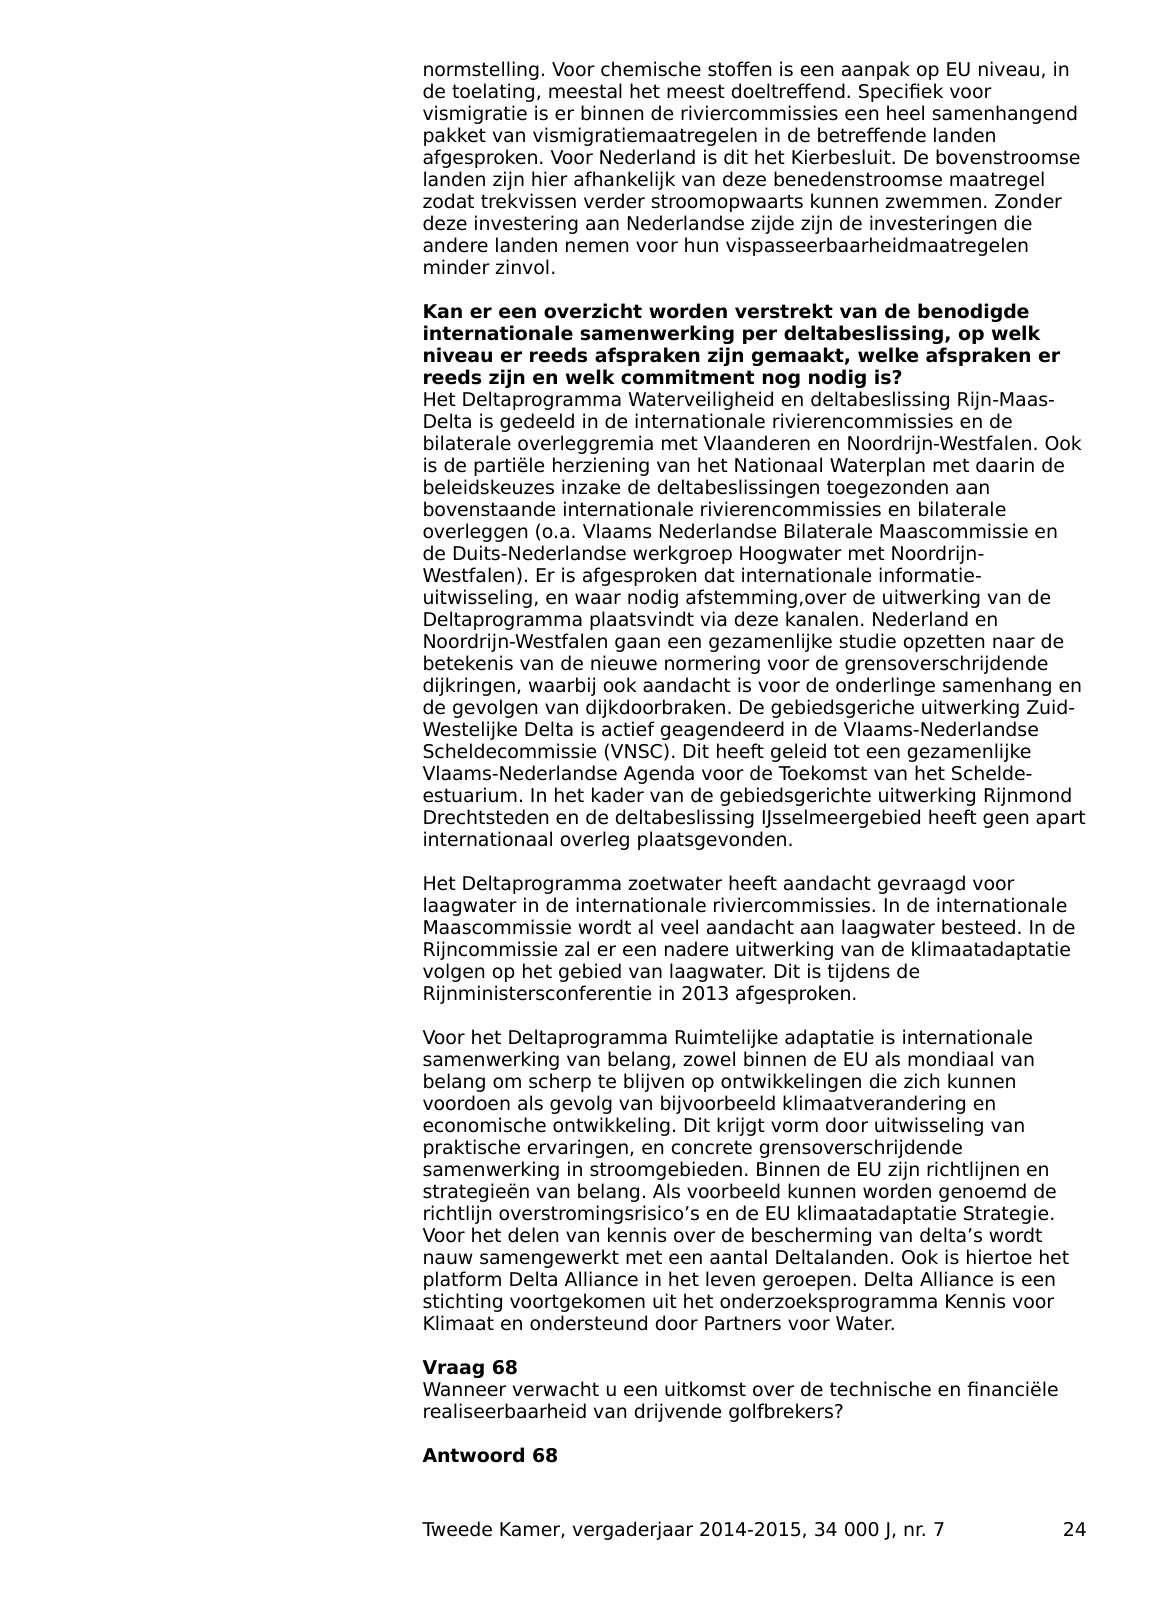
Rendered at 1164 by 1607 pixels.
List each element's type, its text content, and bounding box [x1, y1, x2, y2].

text Het Deltaprogramma Waterveiligheid en deltabeslissing Rijn-Maas-Delta is gedeeld in de internationale rivierencommissies en de bilaterale overleggremia met Vlaanderen en Noordrijn-Westfalen. Ook is de partiële herziening van het Nationaal Waterplan met daarin de beleidskeuzes inzake de deltabeslissingen toegezonden aan bovenstaande internationale rivierencommissies en bilaterale overleggen (o.a. Vlaams Nederlandse Bilaterale Maascommissie en de Duits-Nederlandse werkgroep Hoogwater met Noordrijn-Westfalen). Er is afgesproken dat internationale informatie-uitwisseling, en waar nodig afstemming,over de uitwerking van de Deltaprogramma plaatsvindt via deze kanalen. Nederland en Noordrijn-Westfalen gaan een gezamenlijke studie opzetten naar de betekenis van de nieuwe normering voor de grensoverschrijdende dijkringen, waarbij ook aandacht is voor de onderlinge samenhang en de gevolgen van dijkdoorbraken. De gebiedsgeriche uitwerking Zuid-Westelijke Delta is actief geagendeerd in de Vlaams-Nederlandse Scheldecommissie (VNSC). Dit heeft geleid tot een gezamenlijke Vlaams-Nederlandse Agenda voor de Toekomst van het Schelde-estuarium. In het kader van de gebiedsgerichte uitwerking Rijnmond Drechtsteden en de deltabeslissing IJsselmeergebied heeft geen apart internationaal overleg plaatsgevonden. [422, 389, 1087, 851]
text Het Deltaprogramma zoetwater heeft aandacht gevraagd voor laagwater in de internationale riviercommissies. In de internationale Maascommissie wordt al veel aandacht aan laagwater besteed. In de Rijncommissie zal er een nadere uitwerking van de klimaatadaptatie volgen op het gebied van laagwater. Dit is tijdens de Rijnministersconferentie in 2013 afgesproken. [422, 873, 1087, 1004]
text Wanneer verwacht u een uitkomst over de technische en financiële realiseerbaarheid van drijvende golfbrekers? [422, 1379, 1087, 1423]
text normstelling. Voor chemische stoffen is een aanpak op EU niveau, in de toelating, meestal het meest doeltreffend. Specifiek voor vismigratie is er binnen de riviercommissies een heel samenhangend pakket van vismigratiemaatregelen in de betreffende landen afgesproken. Voor Nederland is dit het Kierbesluit. De bovenstroomse landen zijn hier afhankelijk van deze benedenstroomse maatregel zodat trekvissen verder stroomopwaarts kunnen zwemmen. Zonder deze investering aan Nederlandse zijde zijn de investeringen die andere landen nemen voor hun vispasseerbaarheidmaatregelen minder zinvol. [422, 59, 1087, 279]
text Vraag 68 [422, 1357, 1087, 1379]
text Antwoord 68 [422, 1445, 1087, 1467]
text Voor het Deltaprogramma Ruimtelijke adaptatie is internationale samenwerking van belang, zowel binnen de EU als mondiaal van belang om scherp te blijven op ontwikkelingen die zich kunnen voordoen als gevolg van bijvoorbeeld klimaatverandering en economische ontwikkeling. Dit krijgt vorm door uitwisseling van praktische ervaringen, en concrete grensoverschrijdende samenwerking in stroomgebieden. Binnen de EU zijn richtlijnen en strategieën van belang. Als voorbeeld kunnen worden genoemd de richtlijn overstromingsrisico’s en de EU klimaatadaptatie Strategie. Voor het delen van kennis over de bescherming van delta’s wordt nauw samengewerkt met een aantal Deltalanden. Ook is hiertoe het platform Delta Alliance in het leven geroepen. Delta Alliance is een stichting voortgekomen uit het onderzoeksprogramma Kennis voor Klimaat en ondersteund door Partners voor Water. [422, 1027, 1087, 1334]
text Kan er een overzicht worden verstrekt van de benodigde internationale samenwerking per deltabeslissing, op welk niveau er reeds afspraken zijn gemaakt, welke afspraken er reeds zijn en welk commitment nog nodig is? [422, 301, 1087, 389]
